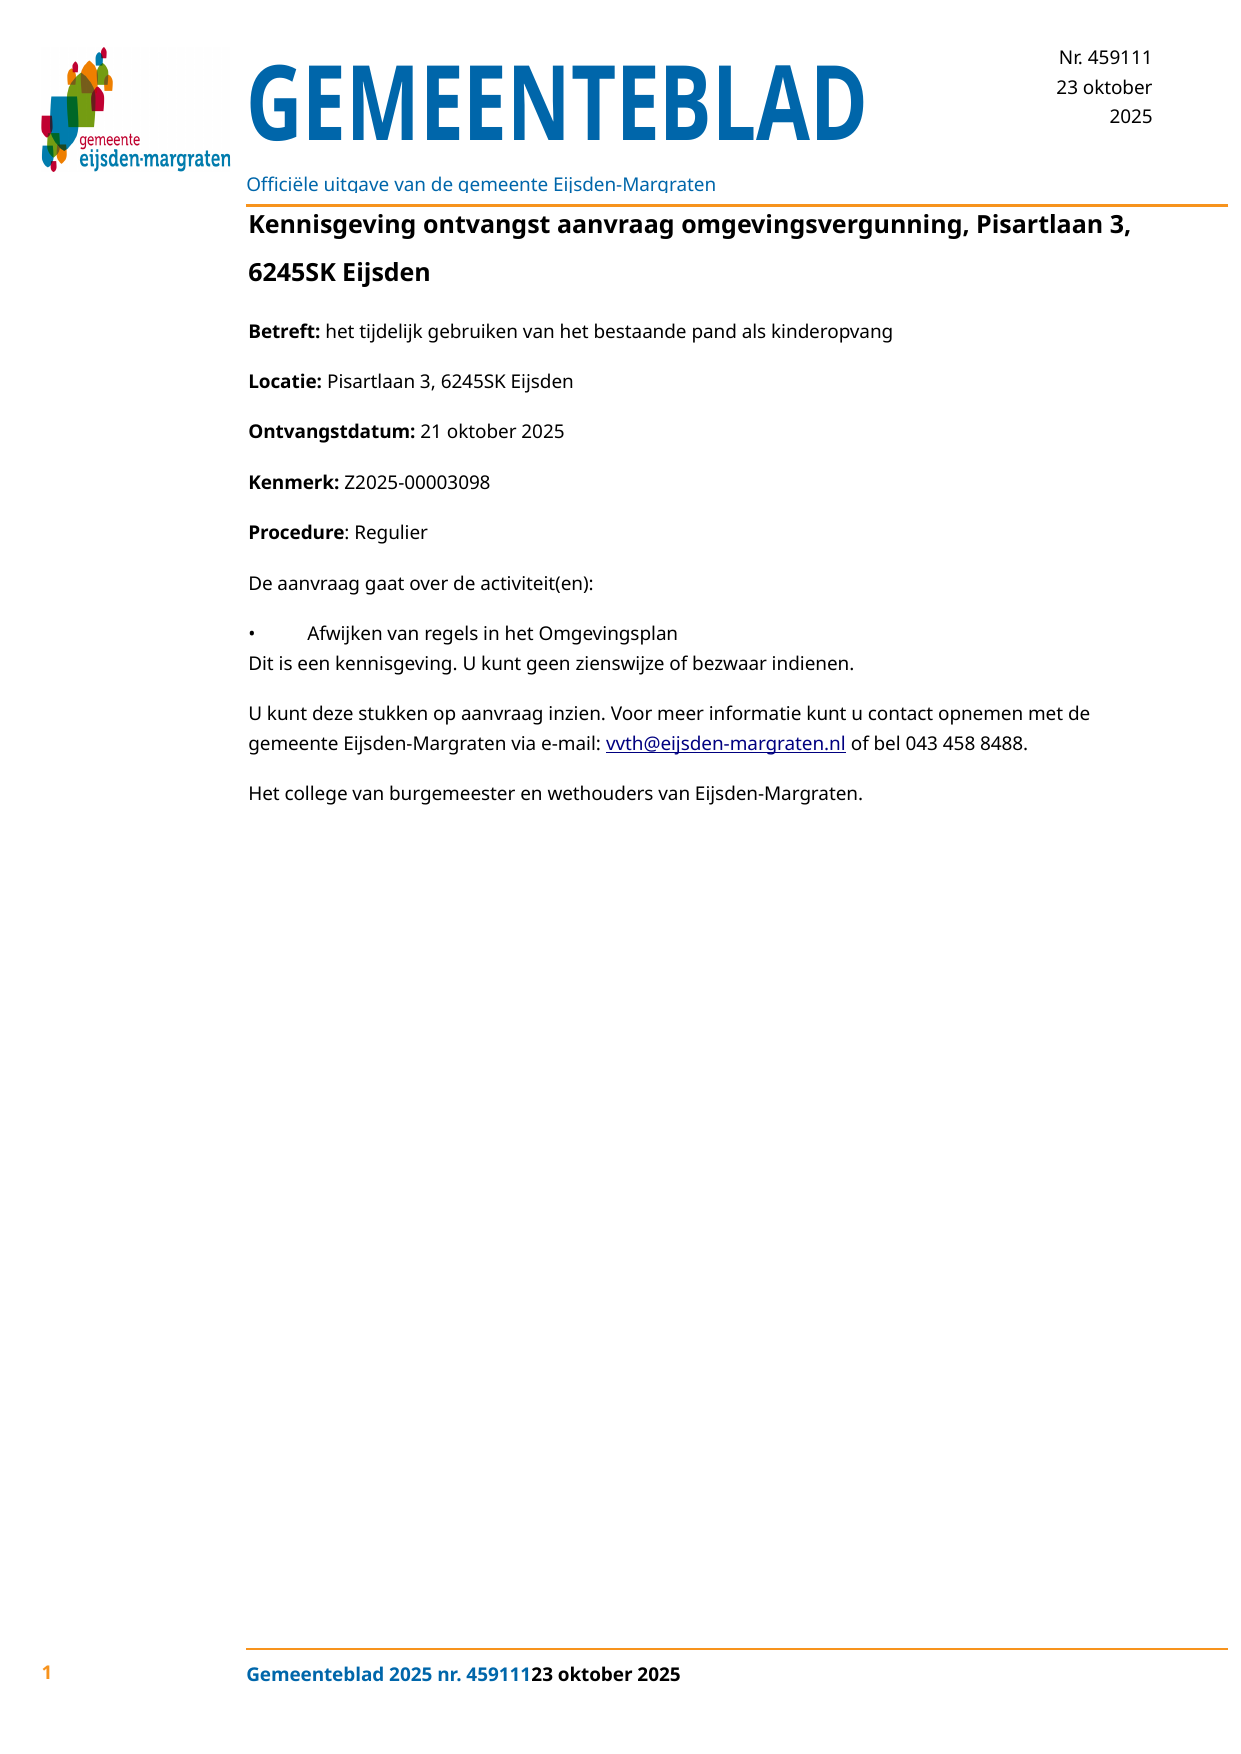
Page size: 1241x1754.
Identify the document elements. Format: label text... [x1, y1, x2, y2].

text Locatie: Pisartlaan 3, 6245SK Eijsden [248, 368, 1152, 394]
text De aanvraag gaat over de activiteit(en): [248, 570, 1152, 596]
text Procedure: Regulier [248, 519, 1152, 545]
text Het college van burgemeester en wethouders van Eijsden-Margraten. [248, 780, 1152, 806]
text Betreft: het tijdelijk gebruiken van het bestaande pand als kinderopvang [248, 318, 1152, 344]
picture [41, 47, 231, 172]
text Kennisgeving ontvangst aanvraag omgevingsvergunning, Pisartlaan 3, 6245SK Eijsden [248, 207, 1152, 288]
text U kunt deze stukken op aanvraag inzien. Voor meer informatie kunt u contact opnemen met de gemeente Eijsden-Margraten via e-mail: vvth@eijsden-margraten.nl of bel 043 458 8488. [248, 700, 1152, 756]
text Kenmerk: Z2025-00003098 [248, 469, 1152, 495]
text Ontvangstdatum: 21 oktober 2025 [248, 419, 1152, 444]
text Dit is een kennisgeving. U kunt geen zienswijze of bezwaar indienen. [248, 650, 1152, 676]
list Afwijken van regels in het Omgevingsplan [248, 620, 1152, 646]
